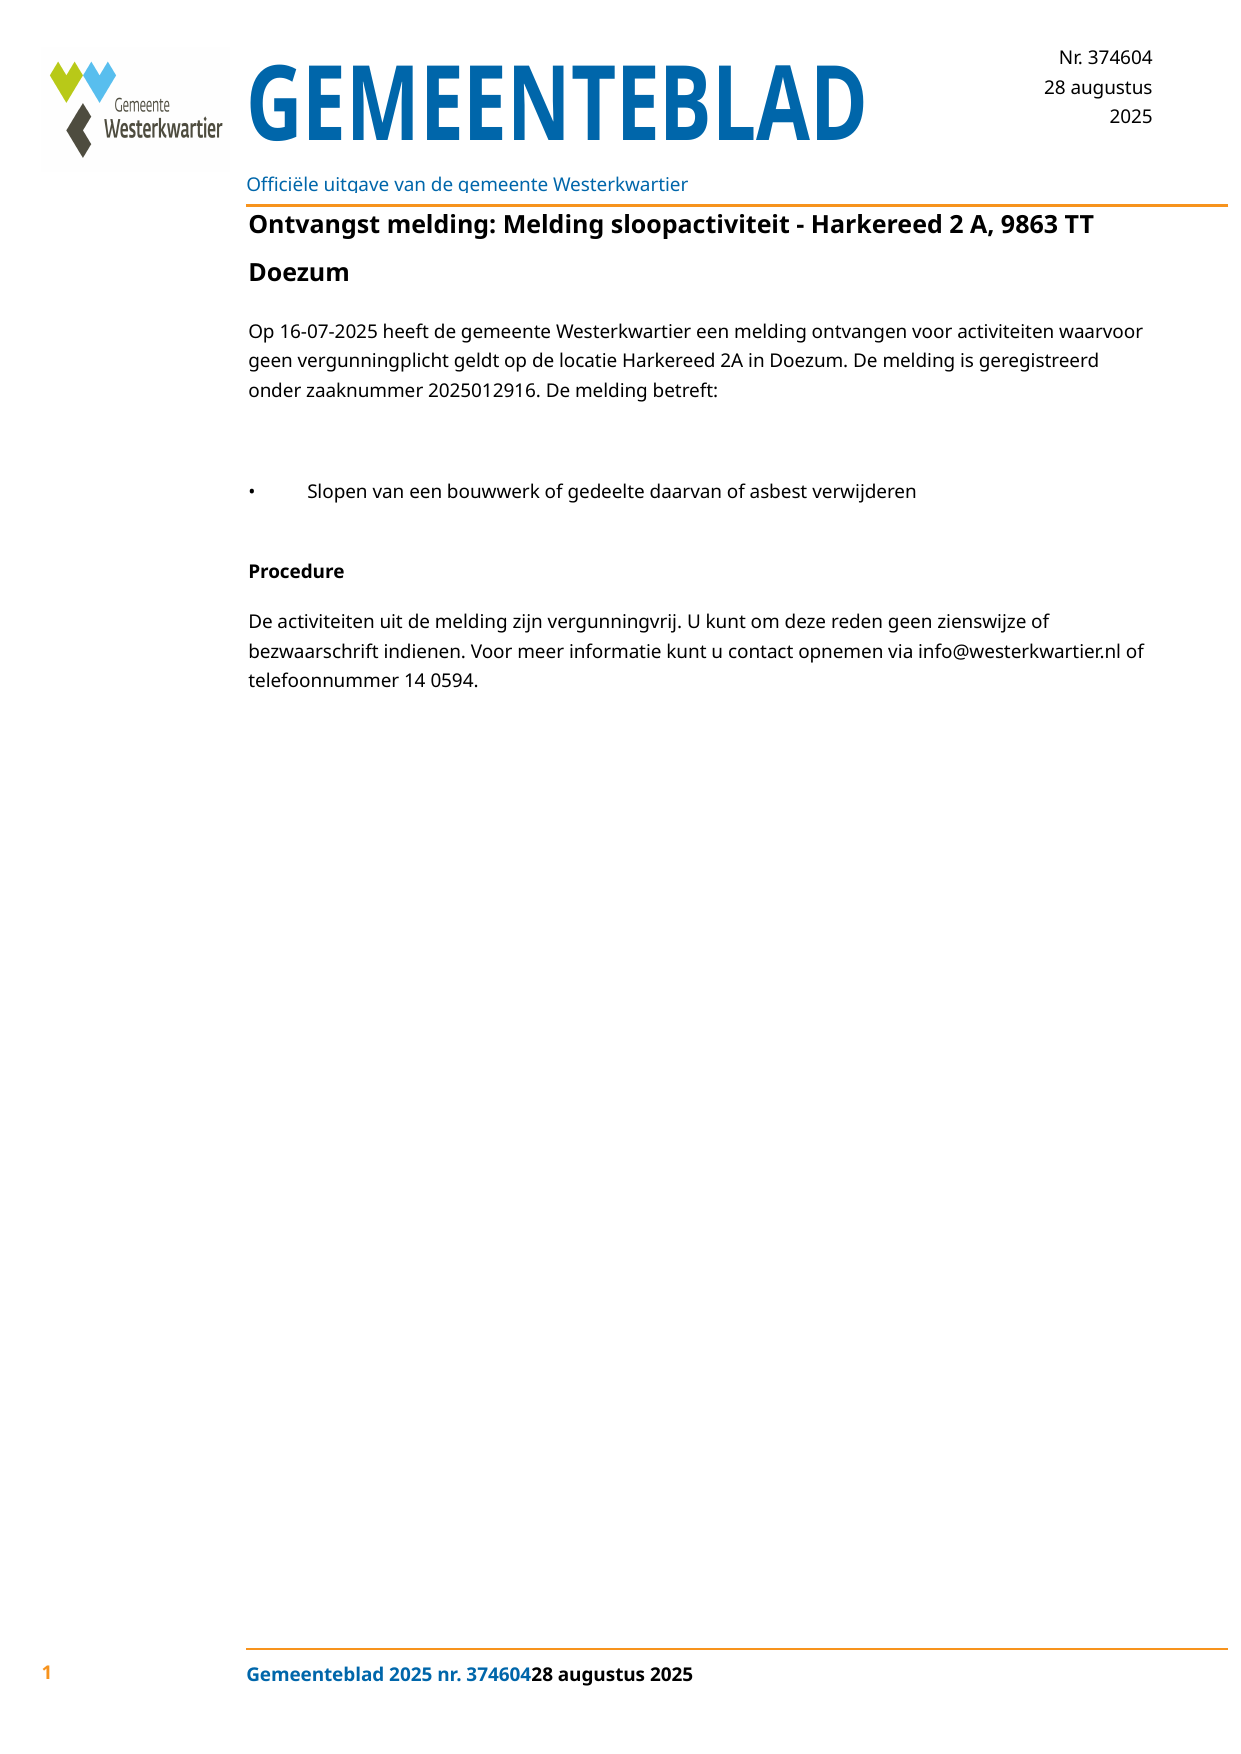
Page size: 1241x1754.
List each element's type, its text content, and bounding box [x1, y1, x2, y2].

picture [41, 47, 231, 172]
text Op 16-07-2025 heeft de gemeente Westerkwartier een melding ontvangen voor activiteiten waarvoor geen vergunningplicht geldt op de locatie Harkereed 2A in Doezum. De melding is geregistreerd onder zaaknummer 2025012916. De melding betreft: [248, 318, 1152, 403]
text Ontvangst melding: Melding sloopactiviteit - Harkereed 2 A, 9863 TT Doezum [248, 207, 1152, 288]
list Slopen van een bouwwerk of gedeelte daarvan of asbest verwijderen [248, 478, 1152, 504]
text De activiteiten uit de melding zijn vergunningvrij. U kunt om deze reden geen zienswijze of bezwaarschrift indienen. Voor meer informatie kunt u contact opnemen via info@westerkwartier.nl of telefoonnummer 14 0594. [248, 608, 1152, 693]
text Procedure [248, 558, 1152, 584]
